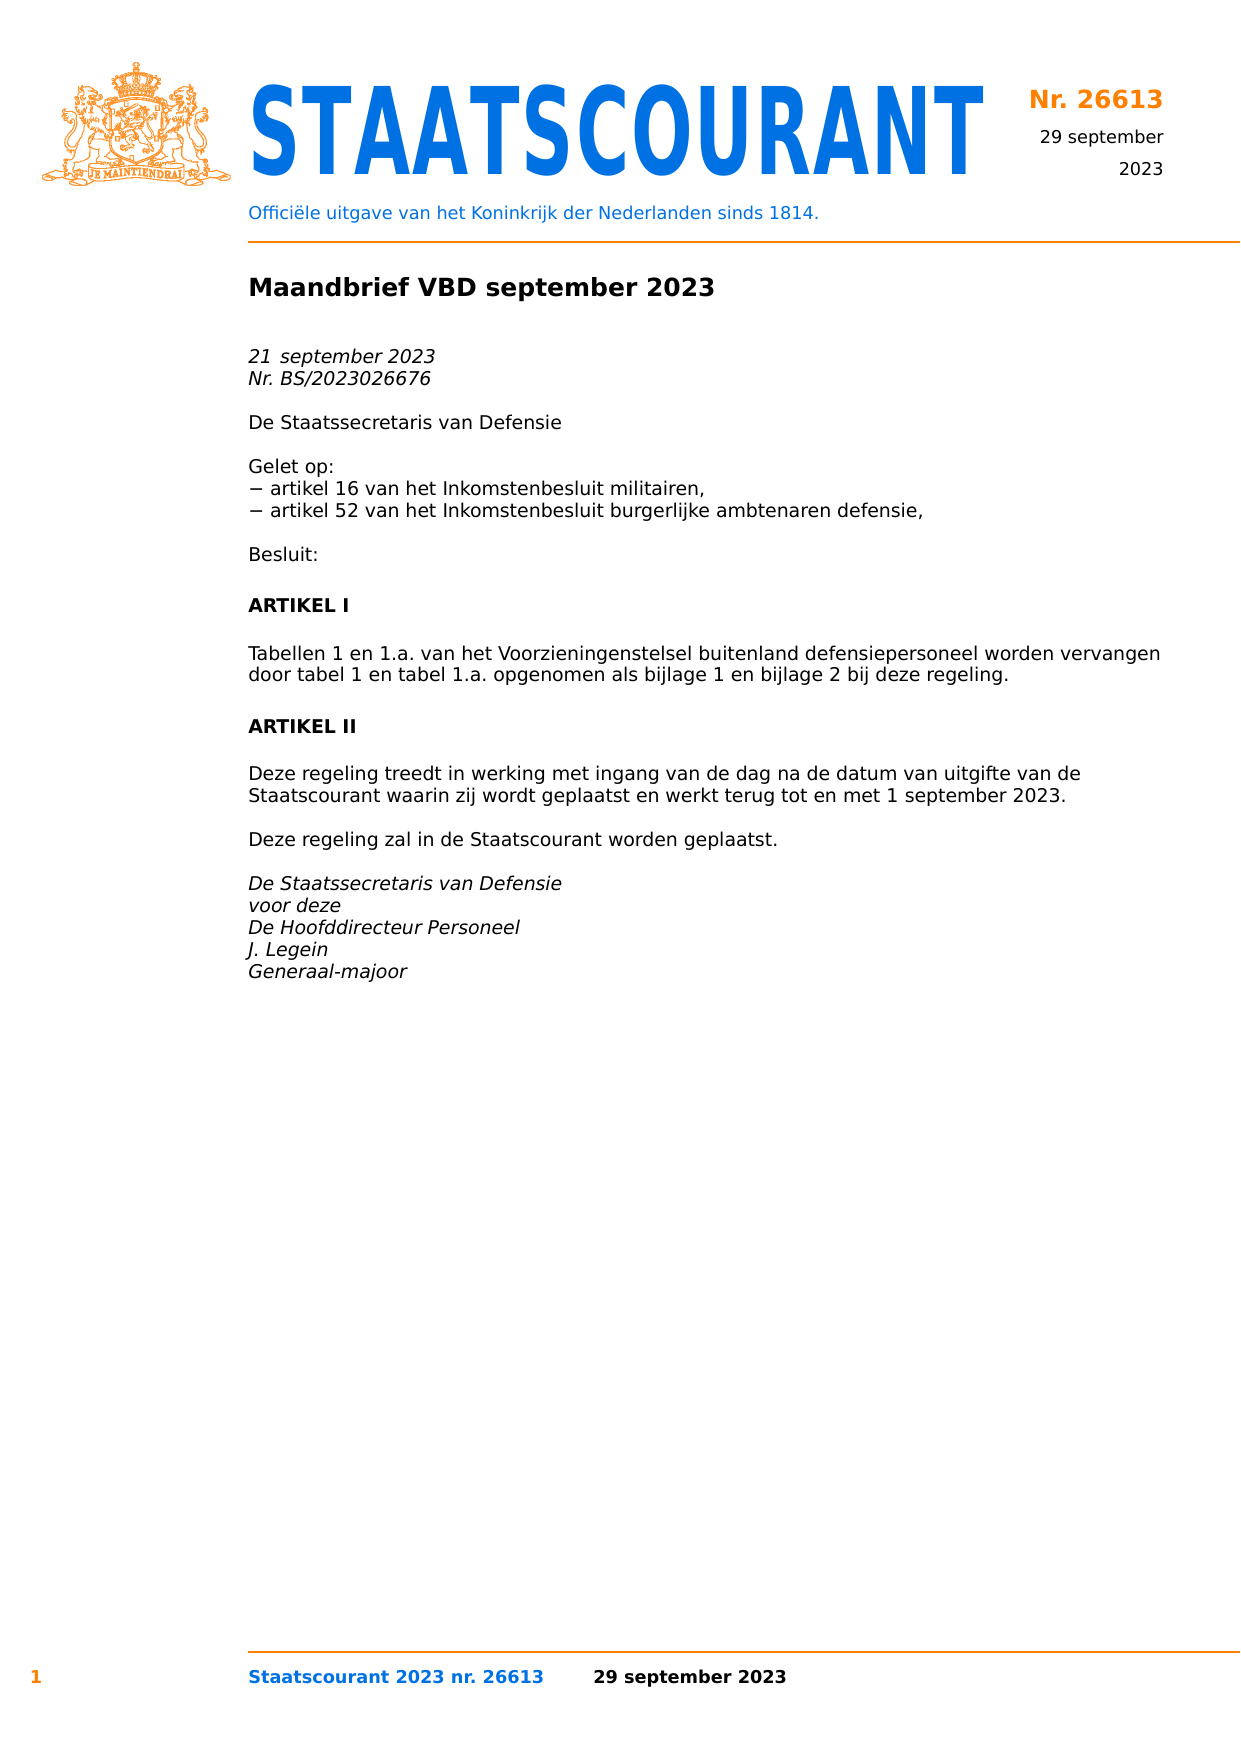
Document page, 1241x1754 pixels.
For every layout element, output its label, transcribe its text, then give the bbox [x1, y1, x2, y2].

text De Staatssecretaris van Defensie [248, 412, 1163, 434]
text Gelet op: [248, 456, 1163, 478]
table_header STAATSCOURANT [248, 62, 998, 203]
subtitle ARTIKEL I [248, 595, 1163, 617]
table_cell 2023 [998, 153, 1240, 203]
text Deze regeling treedt in werking met ingang van de dag na de datum van uitgifte van de Staatscourant waarin zij wordt geplaatst en werkt terug tot en met 1 september 2023. [248, 763, 1163, 807]
table_header [25, 62, 248, 241]
table_cell 29 september [998, 121, 1240, 153]
text Tabellen 1 en 1.a. van het Voorzieningenstelsel buitenland defensiepersoneel worden vervangen door tabel 1 en tabel 1.a. opgenomen als bijlage 1 en bijlage 2 bij deze regeling. [248, 642, 1163, 686]
text − artikel 52 van het Inkomstenbesluit burgerlijke ambtenaren defensie, [248, 499, 1163, 522]
text − artikel 16 van het Inkomstenbesluit militairen, [248, 478, 1163, 499]
text Besluit: [248, 543, 1163, 565]
picture [41, 62, 231, 186]
table_cell Officiële uitgave van het Koninkrijk der Nederlanden sinds 1814. [248, 203, 1240, 241]
subtitle Maandbrief VBD september 2023 [248, 273, 1163, 302]
subtitle ARTIKEL II [248, 716, 1163, 738]
text De Staatssecretaris van Defensie voor deze De Hoofddirecteur Personeel J. Legein Generaal-majoor [248, 873, 1163, 983]
text Nr. BS/2023026676 [248, 368, 1163, 390]
table_header Nr. 26613 [998, 62, 1240, 121]
text 21 september 2023 [248, 346, 1163, 368]
text Deze regeling zal in de Staatscourant worden geplaatst. [248, 829, 1163, 851]
